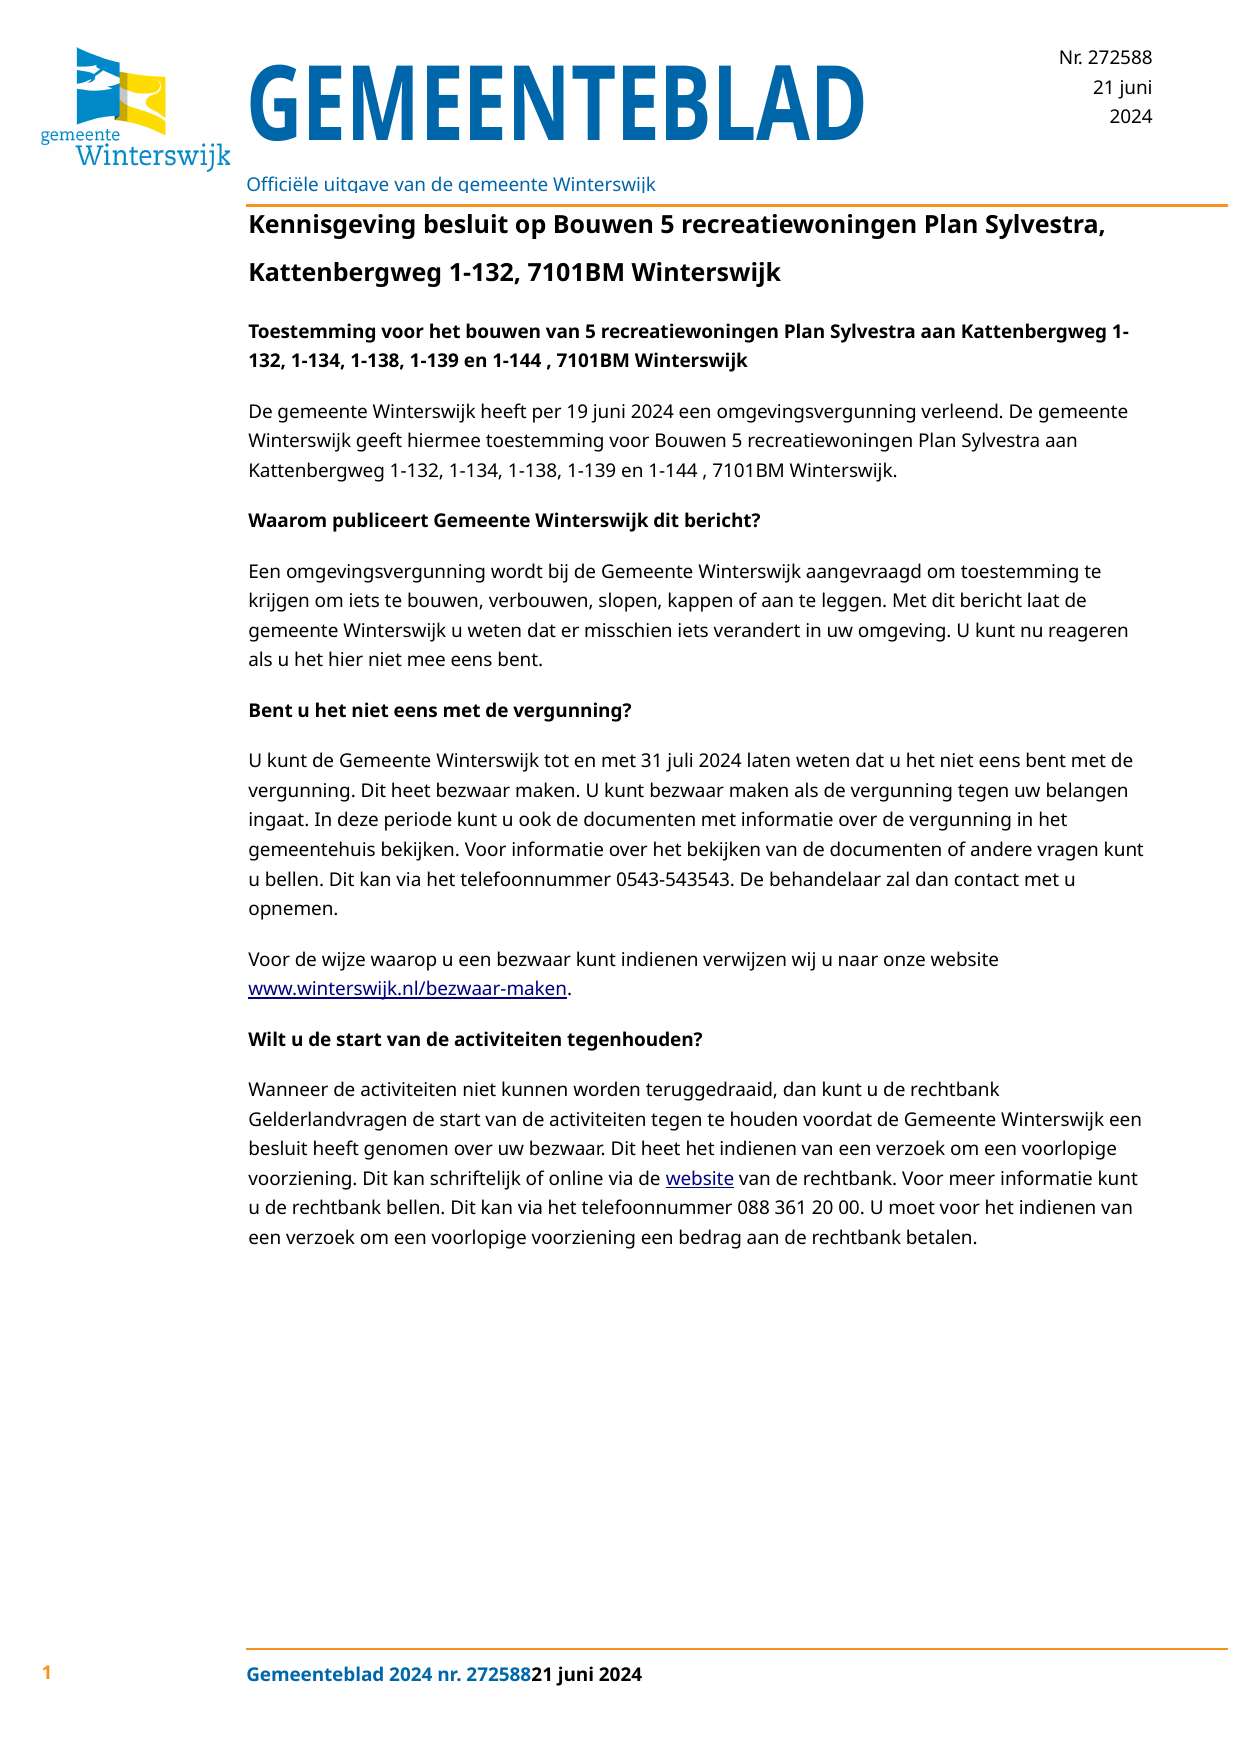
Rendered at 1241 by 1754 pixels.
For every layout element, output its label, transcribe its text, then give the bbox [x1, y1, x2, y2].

picture [225, 153, 231, 162]
text De gemeente Winterswijk heeft per 19 juni 2024 een omgevingsvergunning verleend. De gemeente Winterswijk geeft hiermee toestemming voor Bouwen 5 recreatiewoningen Plan Sylvestra aan Kattenbergweg 1-132, 1-134, 1-138, 1-139 en 1-144 , 7101BM Winterswijk. [248, 398, 1152, 483]
text Wanneer de activiteiten niet kunnen worden teruggedraaid, dan kunt u de rechtbank Gelderlandvragen de start van de activiteiten tegen te houden voordat de Gemeente Winterswijk een besluit heeft genomen over uw bezwaar. Dit heet het indienen van een verzoek om een voorlopige voorziening. Dit kan schriftelijk of online via de website van de rechtbank. Voor meer informatie kunt u de rechtbank bellen. Dit kan via het telefoonnummer 088 361 20 00. U moet voor het indienen van een verzoek om een voorlopige voorziening een bedrag aan de rechtbank betalen. [248, 1076, 1152, 1250]
text Een omgevingsvergunning wordt bij de Gemeente Winterswijk aangevraagd om toestemming te krijgen om iets te bouwen, verbouwen, slopen, kappen of aan te leggen. Met dit bericht laat de gemeente Winterswijk u weten dat er misschien iets verandert in uw omgeving. U kunt nu reageren als u het hier niet mee eens bent. [248, 558, 1152, 672]
text Wilt u de start van de activiteiten tegenhouden? [248, 1026, 1152, 1052]
text Waarom publiceert Gemeente Winterswijk dit bericht? [248, 507, 1152, 533]
text Kennisgeving besluit op Bouwen 5 recreatiewoningen Plan Sylvestra, Kattenbergweg 1-132, 7101BM Winterswijk [248, 207, 1152, 288]
text Voor de wijze waarop u een bezwaar kunt indienen verwijzen wij u naar onze website www.winterswijk.nl/bezwaar-maken. [248, 946, 1152, 1001]
text Toestemming voor het bouwen van 5 recreatiewoningen Plan Sylvestra aan Kattenbergweg 1-132, 1-134, 1-138, 1-139 en 1-144 , 7101BM Winterswijk [248, 318, 1152, 373]
picture [41, 47, 231, 172]
text Bent u het niet eens met de vergunning? [248, 697, 1152, 723]
text U kunt de Gemeente Winterswijk tot en met 31 juli 2024 laten weten dat u het niet eens bent met de vergunning. Dit heet bezwaar maken. U kunt bezwaar maken als de vergunning tegen uw belangen ingaat. In deze periode kunt u ook de documenten met informatie over de vergunning in het gemeentehuis bekijken. Voor informatie over het bekijken van de documenten of andere vragen kunt u bellen. Dit kan via het telefoonnummer 0543-543543. De behandelaar zal dan contact met u opnemen. [248, 747, 1152, 921]
